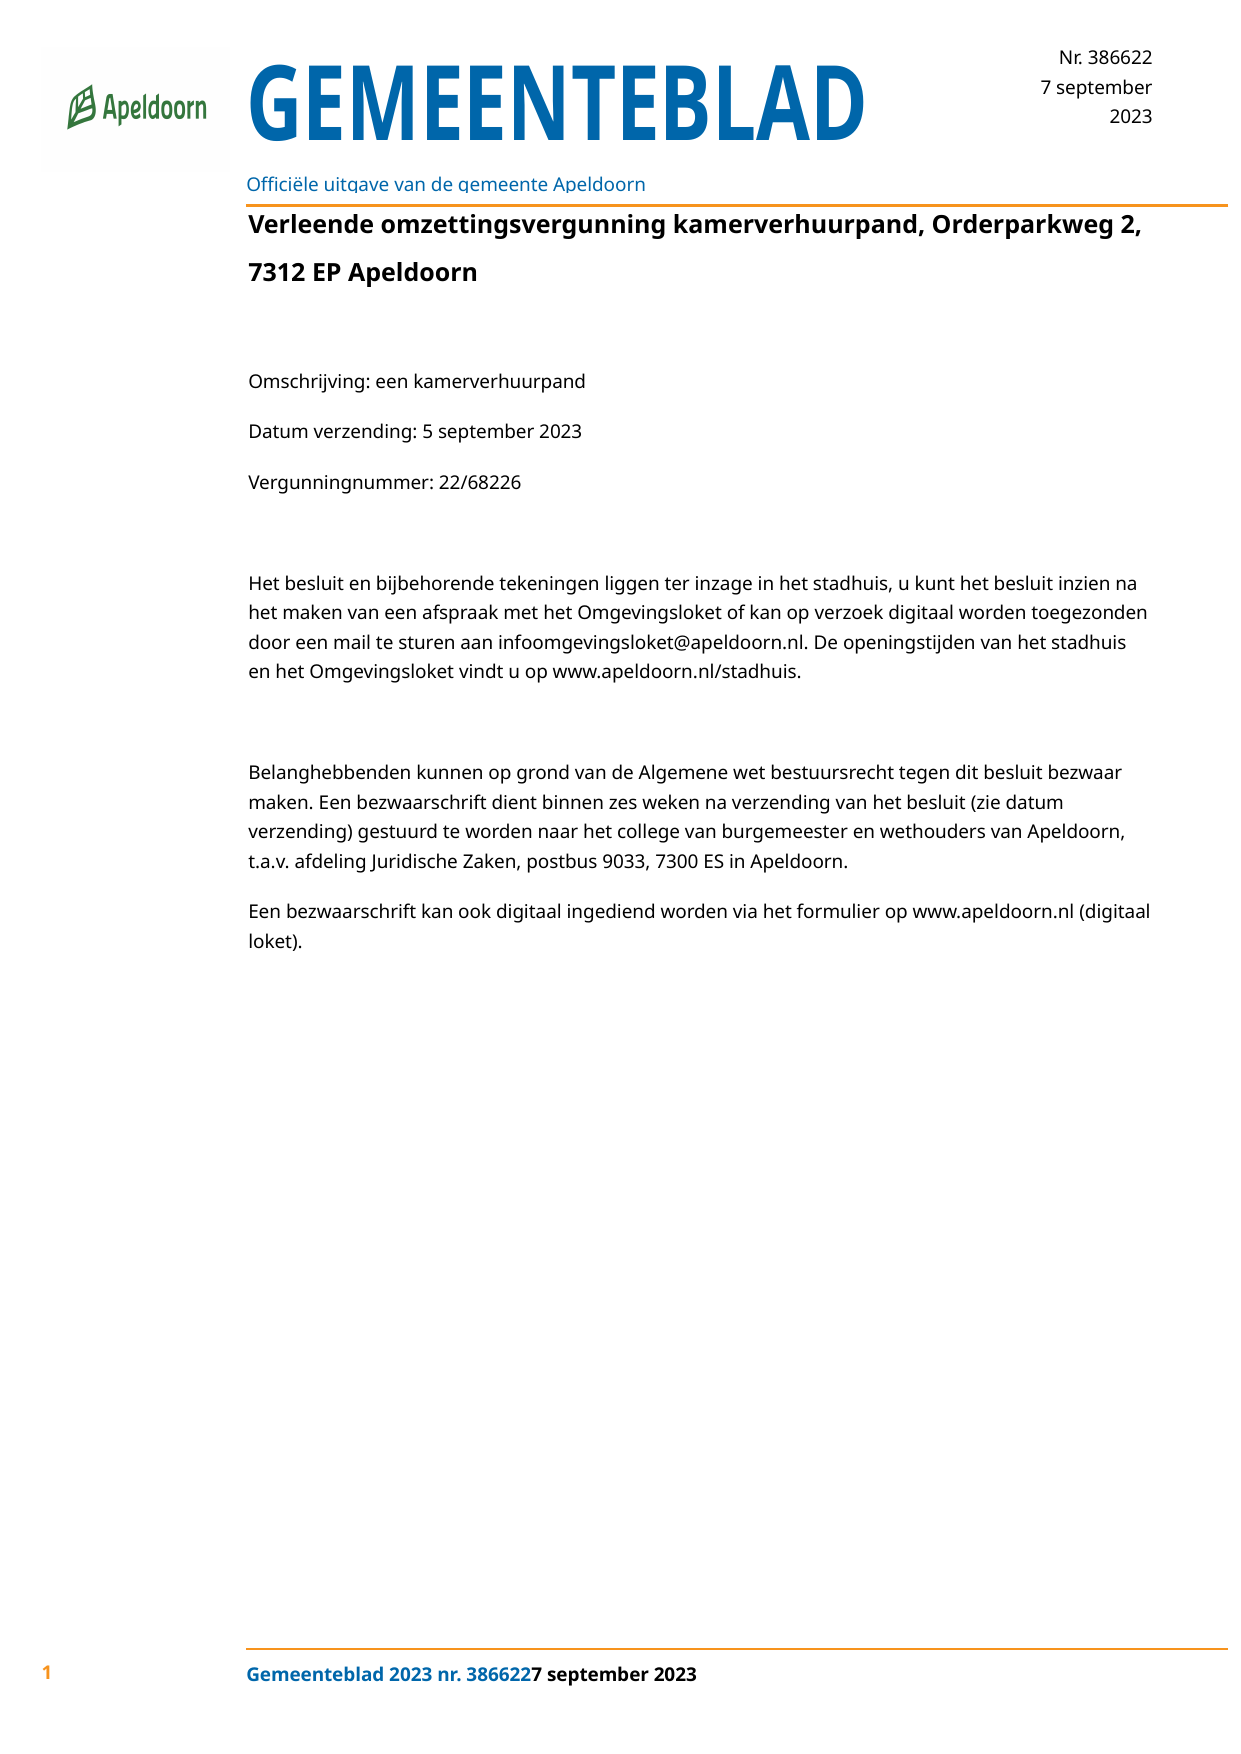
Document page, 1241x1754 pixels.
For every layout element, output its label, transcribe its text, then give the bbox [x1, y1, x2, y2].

text Een bezwaarschrift kan ook digitaal ingediend worden via het formulier op www.apeldoorn.nl (digitaal loket). [248, 899, 1152, 954]
text Omschrijving: een kamerverhuurpand [248, 368, 1152, 394]
text Verleende omzettingsvergunning kamerverhuurpand, Orderparkweg 2, 7312 EP Apeldoorn [248, 207, 1152, 288]
text Het besluit en bijbehorende tekeningen liggen ter inzage in het stadhuis, u kunt het besluit inzien na het maken van een afspraak met het Omgevingsloket of kan op verzoek digitaal worden toegezonden door een mail te sturen aan infoomgevingsloket@apeldoorn.nl. De openingstijden van het stadhuis en het Omgevingsloket vindt u op www.apeldoorn.nl/stadhuis. [248, 570, 1152, 684]
text Datum verzending: 5 september 2023 [248, 419, 1152, 444]
text Belanghebbenden kunnen op grond van de Algemene wet bestuursrecht tegen dit besluit bezwaar maken. Een bezwaarschrift dient binnen zes weken na verzending van het besluit (zie datum verzending) gestuurd te worden naar het college van burgemeester en wethouders van Apeldoorn, t.a.v. afdeling Juridische Zaken, postbus 9033, 7300 ES in Apeldoorn. [248, 759, 1152, 874]
picture [41, 47, 231, 172]
text Vergunningnummer: 22/68226 [248, 469, 1152, 495]
